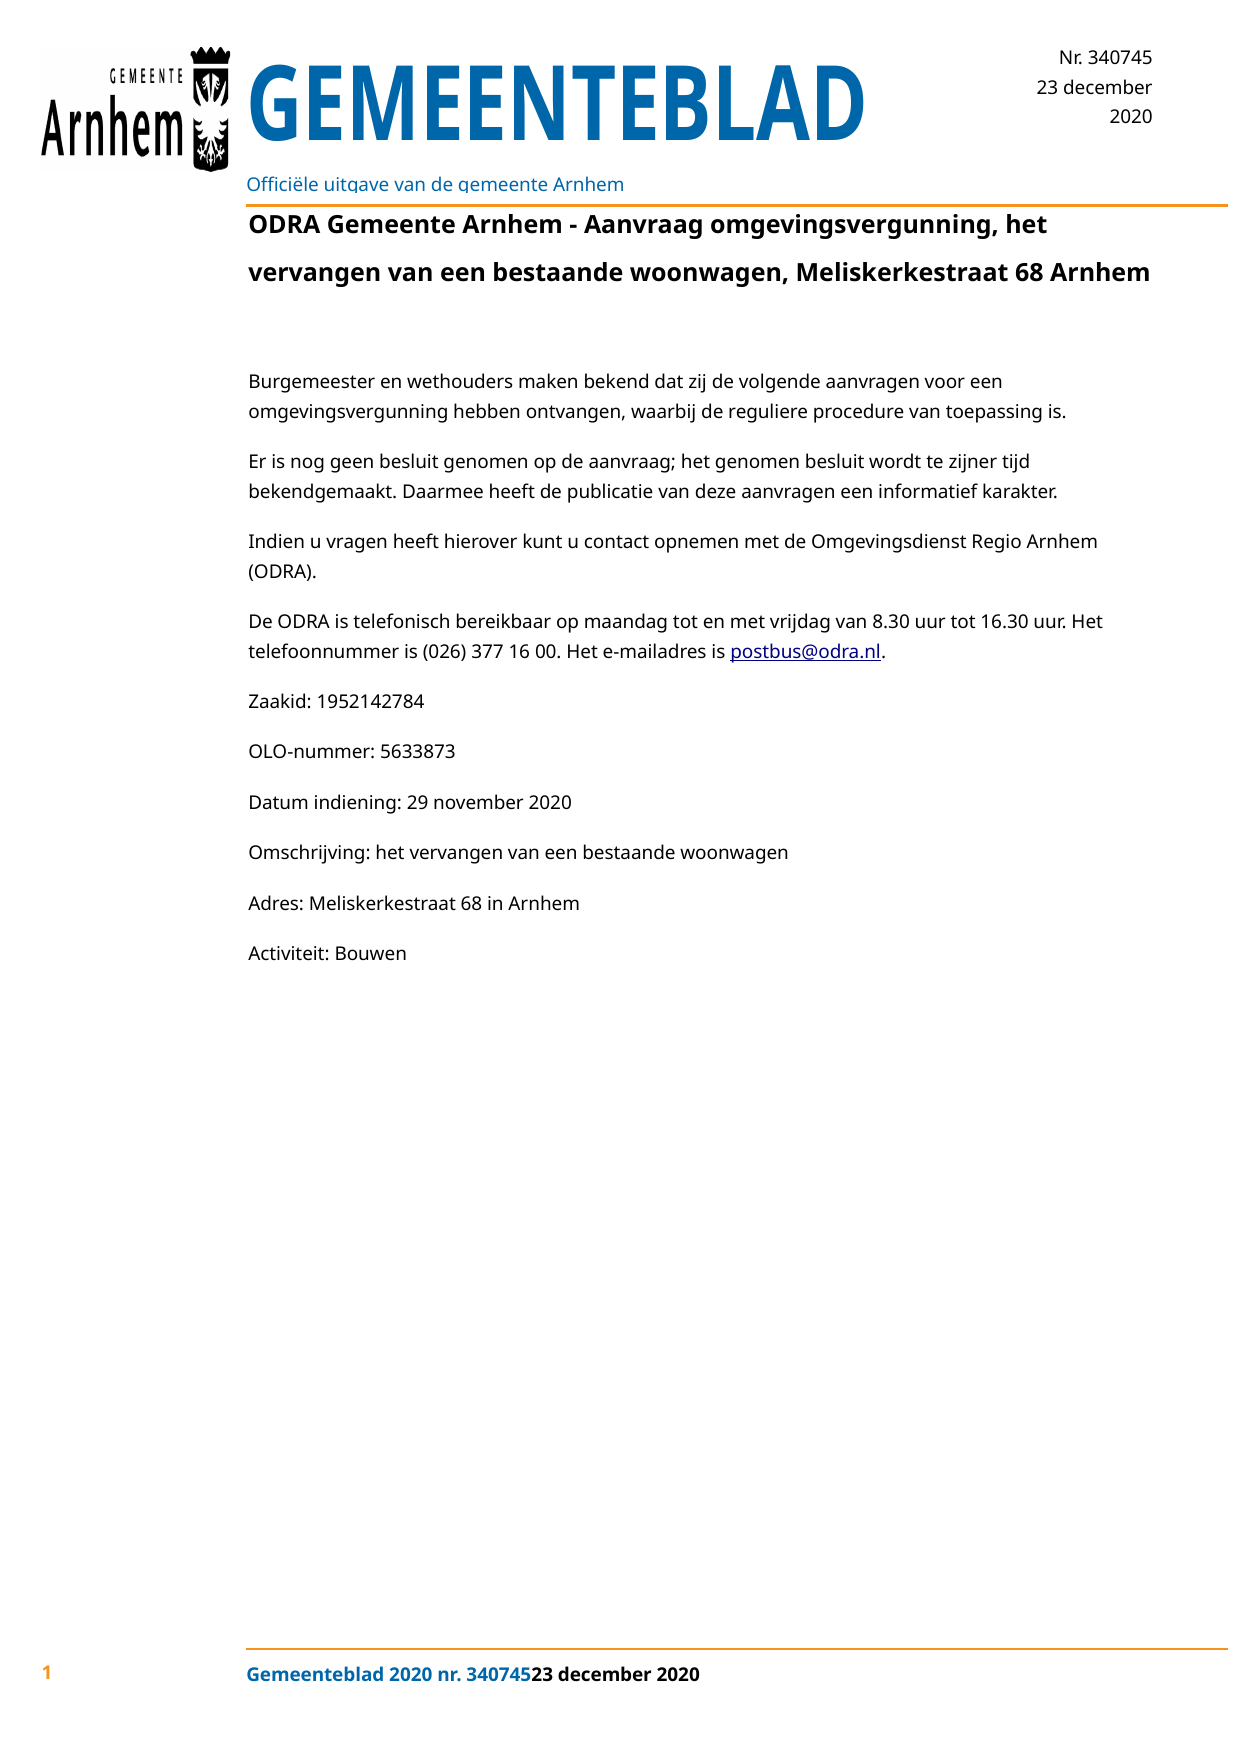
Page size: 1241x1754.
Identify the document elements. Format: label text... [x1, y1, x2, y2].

text Er is nog geen besluit genomen op de aanvraag; het genomen besluit wordt te zijner tijd bekendgemaakt. Daarmee heeft de publicatie van deze aanvragen een informatief karakter. [248, 448, 1152, 504]
text Burgemeester en wethouders maken bekend dat zij de volgende aanvragen voor een omgevingsvergunning hebben ontvangen, waarbij de reguliere procedure van toepassing is. [248, 368, 1152, 424]
text ODRA Gemeente Arnhem - Aanvraag omgevingsvergunning, het vervangen van een bestaande woonwagen, Meliskerkestraat 68 Arnhem [248, 207, 1152, 288]
text De ODRA is telefonisch bereikbaar op maandag tot en met vrijdag van 8.30 uur tot 16.30 uur. Het telefoonnummer is (026) 377 16 00. Het e-mailadres is postbus@odra.nl. [248, 608, 1152, 664]
text Indien u vragen heeft hierover kunt u contact opnemen met de Omgevingsdienst Regio Arnhem (ODRA). [248, 528, 1152, 584]
text Adres: Meliskerkestraat 68 in Arnhem [248, 890, 1152, 916]
text Zaakid: 1952142784 [248, 688, 1152, 714]
text OLO-nummer: 5633873 [248, 739, 1152, 764]
text Omschrijving: het vervangen van een bestaande woonwagen [248, 839, 1152, 865]
text Activiteit: Bouwen [248, 940, 1152, 966]
picture [41, 47, 231, 172]
text Datum indiening: 29 november 2020 [248, 789, 1152, 815]
